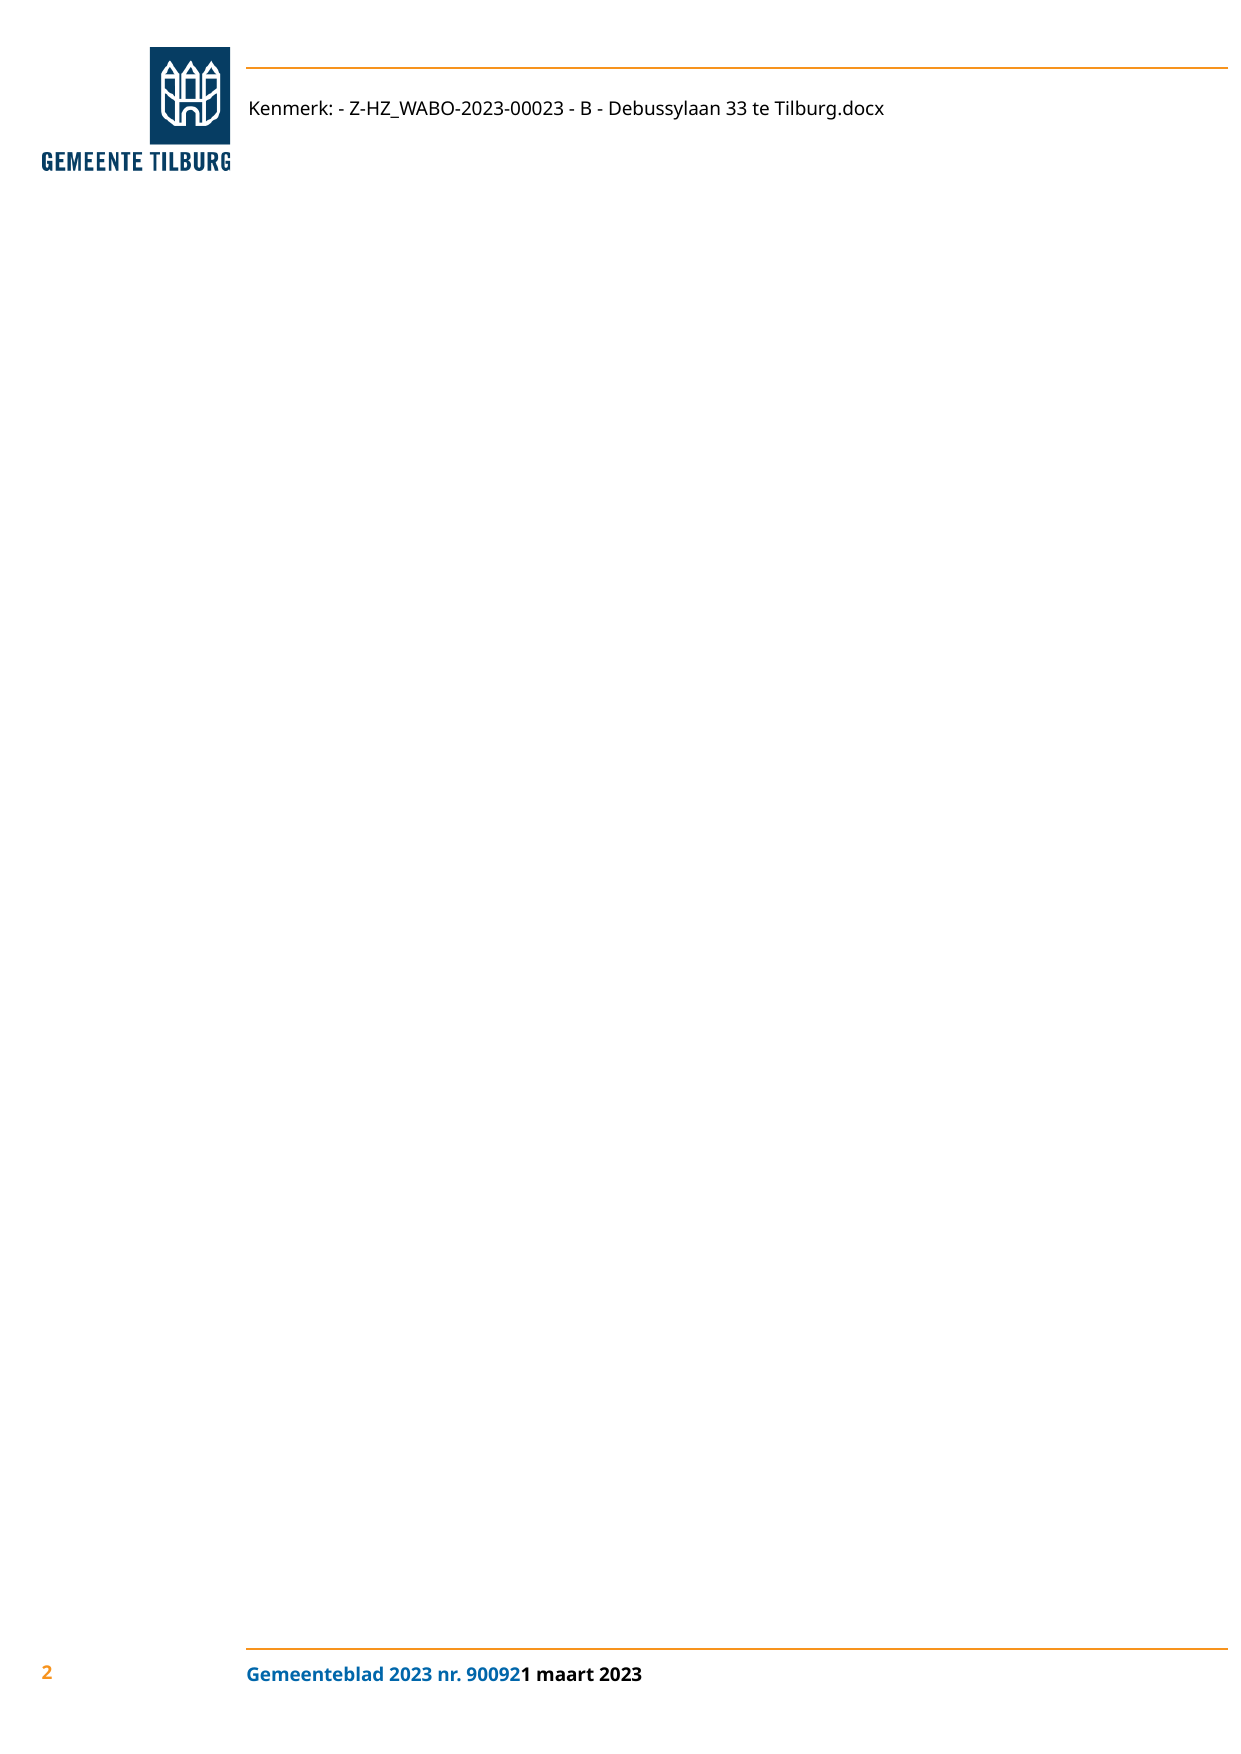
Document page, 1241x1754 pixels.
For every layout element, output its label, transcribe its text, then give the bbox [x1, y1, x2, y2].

picture [41, 47, 231, 172]
text Kenmerk: - Z-HZ_WABO-2023-00023 - B - Debussylaan 33 te Tilburg.docx [248, 95, 1152, 121]
